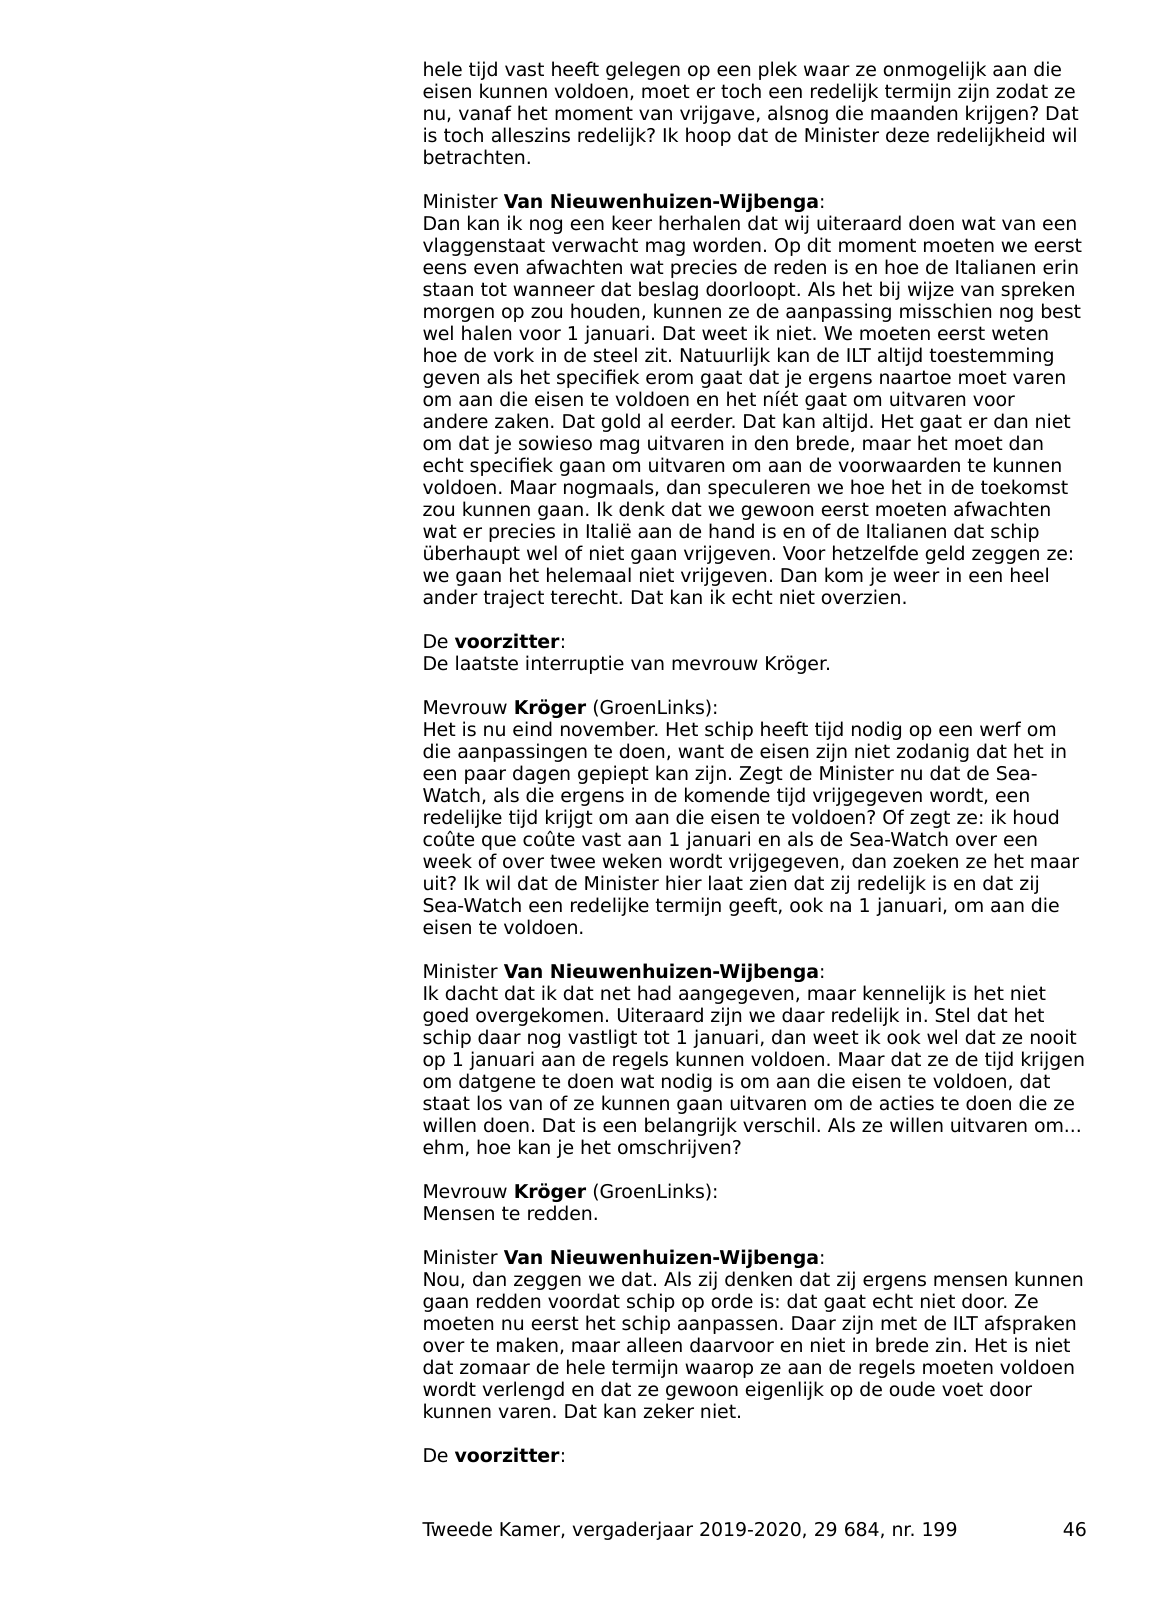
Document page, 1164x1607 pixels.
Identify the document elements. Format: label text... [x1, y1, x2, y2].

text Minister Van Nieuwenhuizen-Wijbenga: [422, 961, 1087, 983]
text Het is nu eind november. Het schip heeft tijd nodig op een werf om die aanpassingen te doen, want de eisen zijn niet zodanig dat het in een paar dagen gepiept kan zijn. Zegt de Minister nu dat de Sea-Watch, als die ergens in de komende tijd vrijgegeven wordt, een redelijke tijd krijgt om aan die eisen te voldoen? Of zegt ze: ik houd coûte que coûte vast aan 1 januari en als de Sea-Watch over een week of over twee weken wordt vrijgegeven, dan zoeken ze het maar uit? Ik wil dat de Minister hier laat zien dat zij redelijk is en dat zij Sea-Watch een redelijke termijn geeft, ook na 1 januari, om aan die eisen te voldoen. [422, 719, 1087, 939]
text De voorzitter: [422, 1445, 1087, 1467]
text hele tijd vast heeft gelegen op een plek waar ze onmogelijk aan die eisen kunnen voldoen, moet er toch een redelijk termijn zijn zodat ze nu, vanaf het moment van vrijgave, alsnog die maanden krijgen? Dat is toch alleszins redelijk? Ik hoop dat de Minister deze redelijkheid wil betrachten. [422, 59, 1087, 169]
text Minister Van Nieuwenhuizen-Wijbenga: [422, 1247, 1087, 1269]
text Ik dacht dat ik dat net had aangegeven, maar kennelijk is het niet goed overgekomen. Uiteraard zijn we daar redelijk in. Stel dat het schip daar nog vastligt tot 1 januari, dan weet ik ook wel dat ze nooit op 1 januari aan de regels kunnen voldoen. Maar dat ze de tijd krijgen om datgene te doen wat nodig is om aan die eisen te voldoen, dat staat los van of ze kunnen gaan uitvaren om de acties te doen die ze willen doen. Dat is een belangrijk verschil. Als ze willen uitvaren om... ehm, hoe kan je het omschrijven? [422, 983, 1087, 1159]
text Mevrouw Kröger (GroenLinks): [422, 1181, 1087, 1203]
text Nou, dan zeggen we dat. Als zij denken dat zij ergens mensen kunnen gaan redden voordat schip op orde is: dat gaat echt niet door. Ze moeten nu eerst het schip aanpassen. Daar zijn met de ILT afspraken over te maken, maar alleen daarvoor en niet in brede zin. Het is niet dat zomaar de hele termijn waarop ze aan de regels moeten voldoen wordt verlengd en dat ze gewoon eigenlijk op de oude voet door kunnen varen. Dat kan zeker niet. [422, 1269, 1087, 1423]
text Mevrouw Kröger (GroenLinks): [422, 697, 1087, 719]
text Dan kan ik nog een keer herhalen dat wij uiteraard doen wat van een vlaggenstaat verwacht mag worden. Op dit moment moeten we eerst eens even afwachten wat precies de reden is en hoe de Italianen erin staan tot wanneer dat beslag doorloopt. Als het bij wijze van spreken morgen op zou houden, kunnen ze de aanpassing misschien nog best wel halen voor 1 januari. Dat weet ik niet. We moeten eerst weten hoe de vork in de steel zit. Natuurlijk kan de ILT altijd toestemming geven als het specifiek erom gaat dat je ergens naartoe moet varen om aan die eisen te voldoen en het níét gaat om uitvaren voor andere zaken. Dat gold al eerder. Dat kan altijd. Het gaat er dan niet om dat je sowieso mag uitvaren in den brede, maar het moet dan echt specifiek gaan om uitvaren om aan de voorwaarden te kunnen voldoen. Maar nogmaals, dan speculeren we hoe het in de toekomst zou kunnen gaan. Ik denk dat we gewoon eerst moeten afwachten wat er precies in Italië aan de hand is en of de Italianen dat schip überhaupt wel of niet gaan vrijgeven. Voor hetzelfde geld zeggen ze: we gaan het helemaal niet vrijgeven. Dan kom je weer in een heel ander traject terecht. Dat kan ik echt niet overzien. [422, 213, 1087, 609]
text De laatste interruptie van mevrouw Kröger. [422, 653, 1087, 675]
text De voorzitter: [422, 631, 1087, 653]
text Minister Van Nieuwenhuizen-Wijbenga: [422, 191, 1087, 213]
text Mensen te redden. [422, 1203, 1087, 1225]
